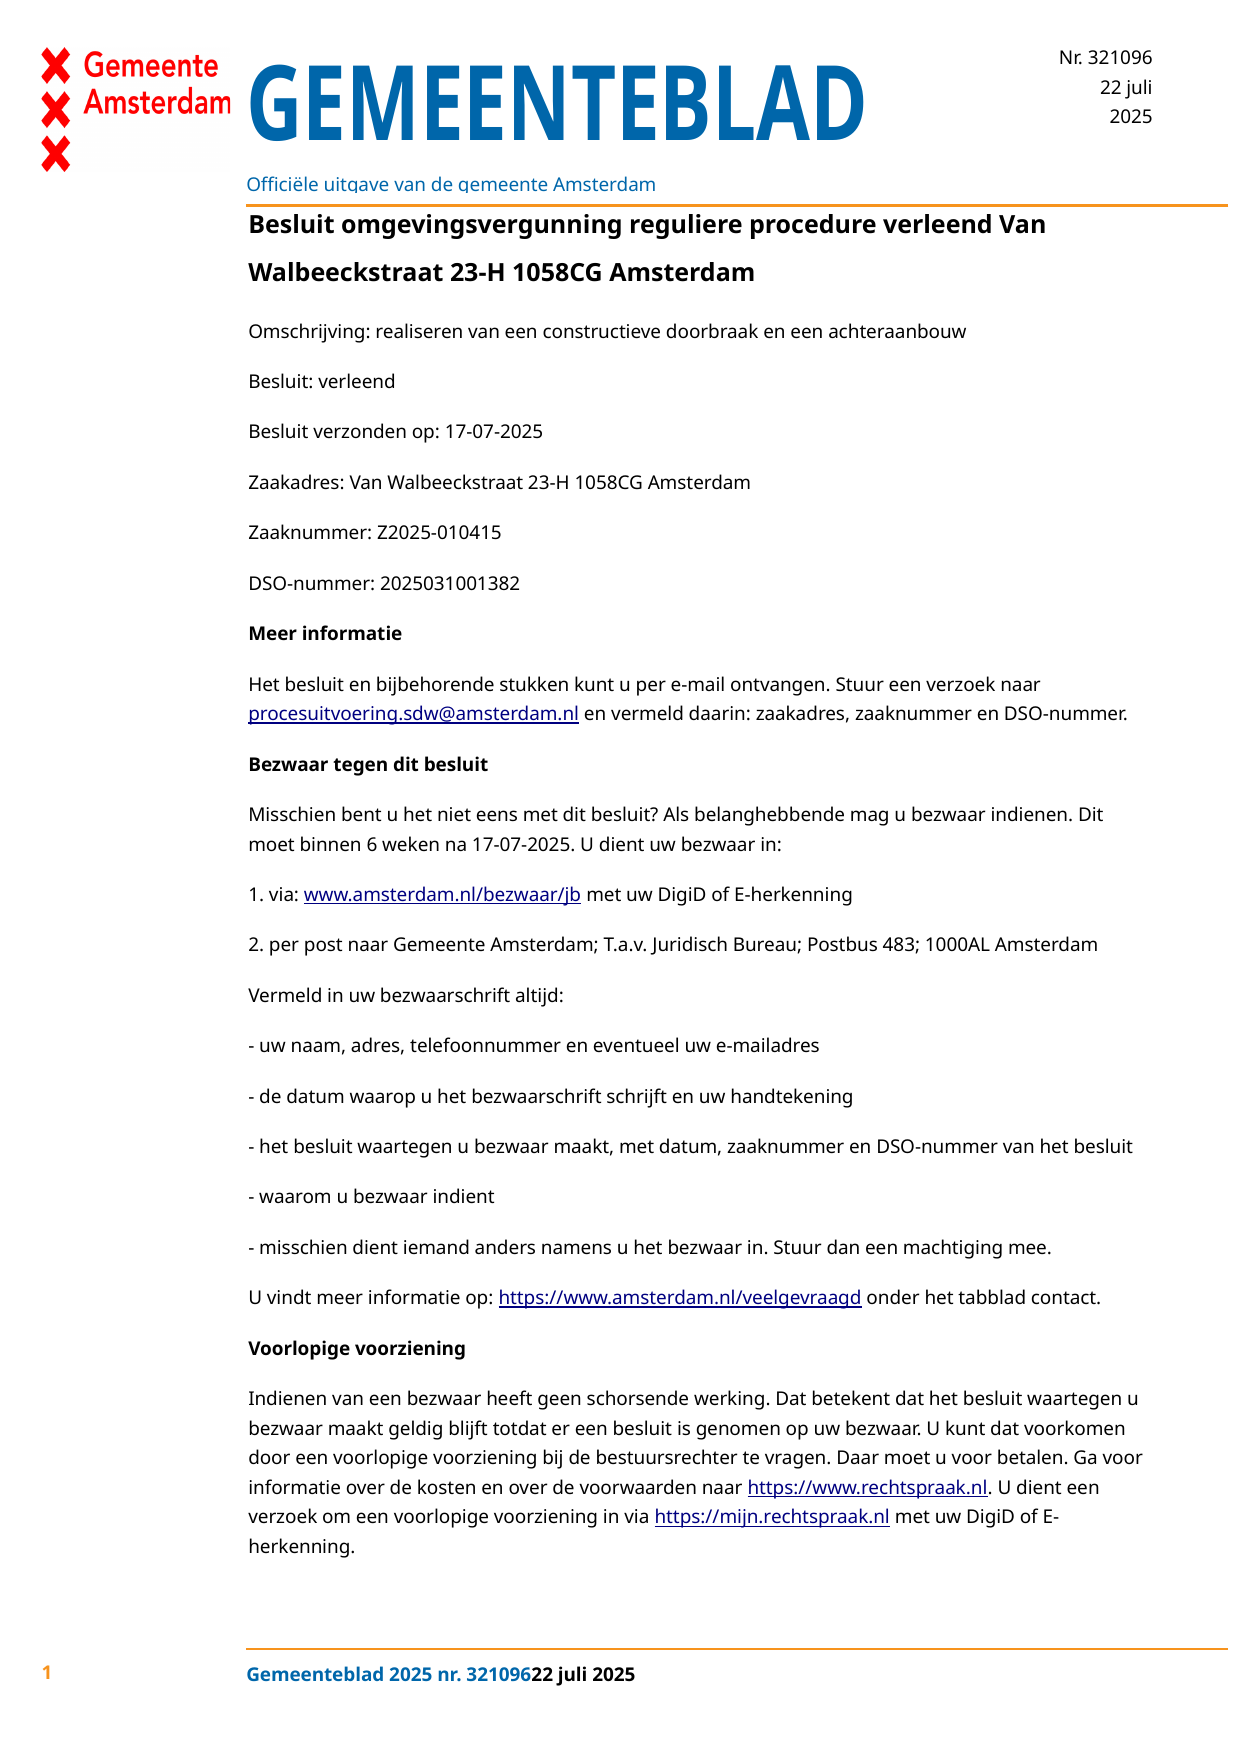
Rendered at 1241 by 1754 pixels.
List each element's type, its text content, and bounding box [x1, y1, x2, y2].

text Het besluit en bijbehorende stukken kunt u per e-mail ontvangen. Stuur een verzoek naar procesuitvoering.sdw@amsterdam.nl en vermeld daarin: zaakadres, zaaknummer en DSO-nummer. [248, 671, 1152, 726]
text Bezwaar tegen dit besluit [248, 751, 1152, 777]
text U vindt meer informatie op: https://www.amsterdam.nl/veelgevraagd onder het tabblad contact. [248, 1284, 1152, 1310]
text Voorlopige voorziening [248, 1335, 1152, 1361]
text - het besluit waartegen u bezwaar maakt, met datum, zaaknummer en DSO-nummer van het besluit [248, 1133, 1152, 1159]
text Misschien bent u het niet eens met dit besluit? Als belanghebbende mag u bezwaar indienen. Dit moet binnen 6 weken na 17-07-2025. U dient uw bezwaar in: [248, 801, 1152, 857]
text - uw naam, adres, telefoonnummer en eventueel uw e-mailadres [248, 1032, 1152, 1058]
text Omschrijving: realiseren van een constructieve doorbraak en een achteraanbouw [248, 318, 1152, 344]
text DSO-nummer: 2025031001382 [248, 570, 1152, 596]
text Indienen van een bezwaar heeft geen schorsende werking. Dat betekent dat het besluit waartegen u bezwaar maakt geldig blijft totdat er een besluit is genomen op uw bezwaar. U kunt dat voorkomen door een voorlopige voorziening bij de bestuursrechter te vragen. Daar moet u voor betalen. Ga voor informatie over de kosten en over de voorwaarden naar https://www.rechtspraak.nl. U dient een verzoek om een voorlopige voorziening in via https://mijn.rechtspraak.nl met uw DigiD of E-herkenning. [248, 1385, 1152, 1559]
text Meer informatie [248, 620, 1152, 646]
text 2. per post naar Gemeente Amsterdam; T.a.v. Juridisch Bureau; Postbus 483; 1000AL Amsterdam [248, 932, 1152, 957]
text Besluit omgevingsvergunning reguliere procedure verleend Van Walbeeckstraat 23-H 1058CG Amsterdam [248, 207, 1152, 288]
text Zaakadres: Van Walbeeckstraat 23-H 1058CG Amsterdam [248, 469, 1152, 495]
text - de datum waarop u het bezwaarschrift schrijft en uw handtekening [248, 1083, 1152, 1109]
text - waarom u bezwaar indient [248, 1184, 1152, 1209]
text Zaaknummer: Z2025-010415 [248, 519, 1152, 545]
text Besluit verzonden op: 17-07-2025 [248, 419, 1152, 444]
text 1. via: www.amsterdam.nl/bezwaar/jb met uw DigiD of E-herkenning [248, 881, 1152, 907]
text Vermeld in uw bezwaarschrift altijd: [248, 982, 1152, 1008]
text Besluit: verleend [248, 368, 1152, 394]
text - misschien dient iemand anders namens u het bezwaar in. Stuur dan een machtiging mee. [248, 1234, 1152, 1260]
picture [41, 47, 231, 172]
